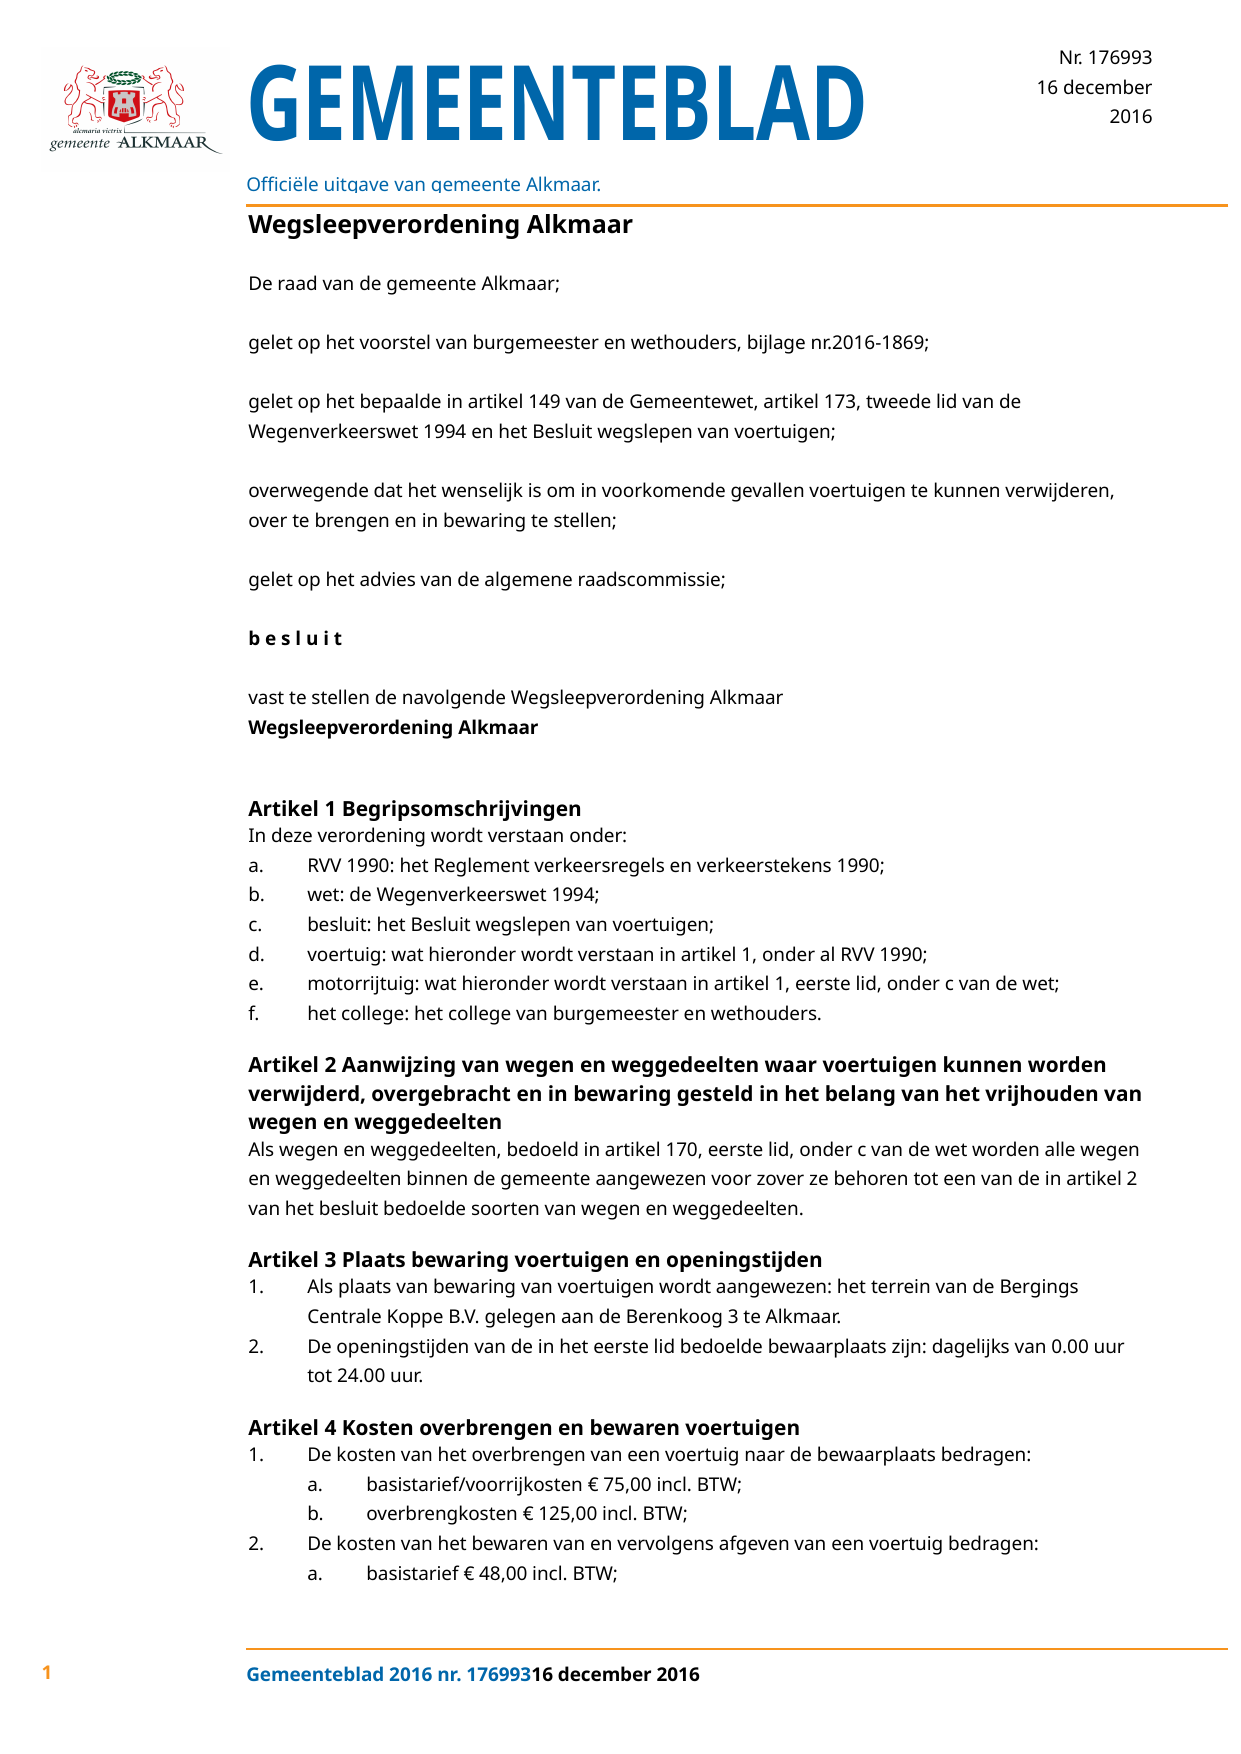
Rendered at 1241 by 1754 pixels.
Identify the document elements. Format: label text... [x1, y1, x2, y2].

list De openingstijden van de in het eerste lid bedoelde bewaarplaats zijn: dagelijks van 0.00 uur tot 24.00 uur. [248, 1333, 1152, 1388]
list wet: de Wegenverkeerswet 1994; [248, 882, 1152, 907]
list basistarief/voorrijkosten € 75,00 incl. BTW; [307, 1471, 1152, 1497]
text vast te stellen de navolgende Wegsleepverordening Alkmaar [248, 684, 1152, 710]
text gelet op het voorstel van burgemeester en wethouders, bijlage nr.2016-1869; [248, 329, 1152, 355]
text Wegsleepverordening Alkmaar [248, 714, 1152, 740]
text Artikel 4 Kosten overbrengen en bewaren voertuigen [248, 1413, 1152, 1441]
text gelet op het bepaalde in artikel 149 van de Gemeentewet, artikel 173, tweede lid van de Wegenverkeerswet 1994 en het Besluit wegslepen van voertuigen; [248, 389, 1152, 444]
text Artikel 3 Plaats bewaring voertuigen en openingstijden [248, 1245, 1152, 1274]
text In deze verordening wordt verstaan onder: [248, 822, 1152, 848]
text gelet op het advies van de algemene raadscommissie; [248, 566, 1152, 592]
list basistarief € 48,00 incl. BTW; [307, 1560, 1152, 1585]
list voertuig: wat hieronder wordt verstaan in artikel 1, onder al RVV 1990; [248, 941, 1152, 967]
text b e s l u i t [248, 625, 1152, 651]
list Als plaats van bewaring van voertuigen wordt aangewezen: het terrein van de Bergings Centrale Koppe B.V. gelegen aan de Berenkoog 3 te Alkmaar. [248, 1274, 1152, 1329]
list RVV 1990: het Reglement verkeersregels en verkeerstekens 1990; [248, 852, 1152, 878]
list het college: het college van burgemeester en wethouders. [248, 1000, 1152, 1026]
text Als wegen en weggedeelten, bedoeld in artikel 170, eerste lid, onder c van de wet worden alle wegen en weggedeelten binnen de gemeente aangewezen voor zover ze behoren tot een van de in artikel 2 van het besluit bedoelde soorten van wegen en weggedeelten. [248, 1136, 1152, 1221]
list overbrengkosten € 125,00 incl. BTW; [307, 1501, 1152, 1526]
list besluit: het Besluit wegslepen van voertuigen; [248, 911, 1152, 937]
list De kosten van het bewaren van en vervolgens afgeven van een voertuig bedragen: [248, 1530, 1152, 1556]
text Artikel 2 Aanwijzing van wegen en weggedeelten waar voertuigen kunnen worden verwijderd, overgebracht en in bewaring gesteld in het belang van het vrijhouden van wegen en weggedeelten [248, 1050, 1152, 1136]
text overwegende dat het wenselijk is om in voorkomende gevallen voertuigen te kunnen verwijderen, over te brengen en in bewaring te stellen; [248, 477, 1152, 533]
text Artikel 1 Begripsomschrijvingen [248, 794, 1152, 822]
text Wegsleepverordening Alkmaar [248, 207, 1152, 241]
list motorrijtuig: wat hieronder wordt verstaan in artikel 1, eerste lid, onder c van de wet; [248, 970, 1152, 996]
list De kosten van het overbrengen van een voertuig naar de bewaarplaats bedragen: [248, 1441, 1152, 1467]
picture [41, 47, 231, 172]
text De raad van de gemeente Alkmaar; [248, 270, 1152, 296]
